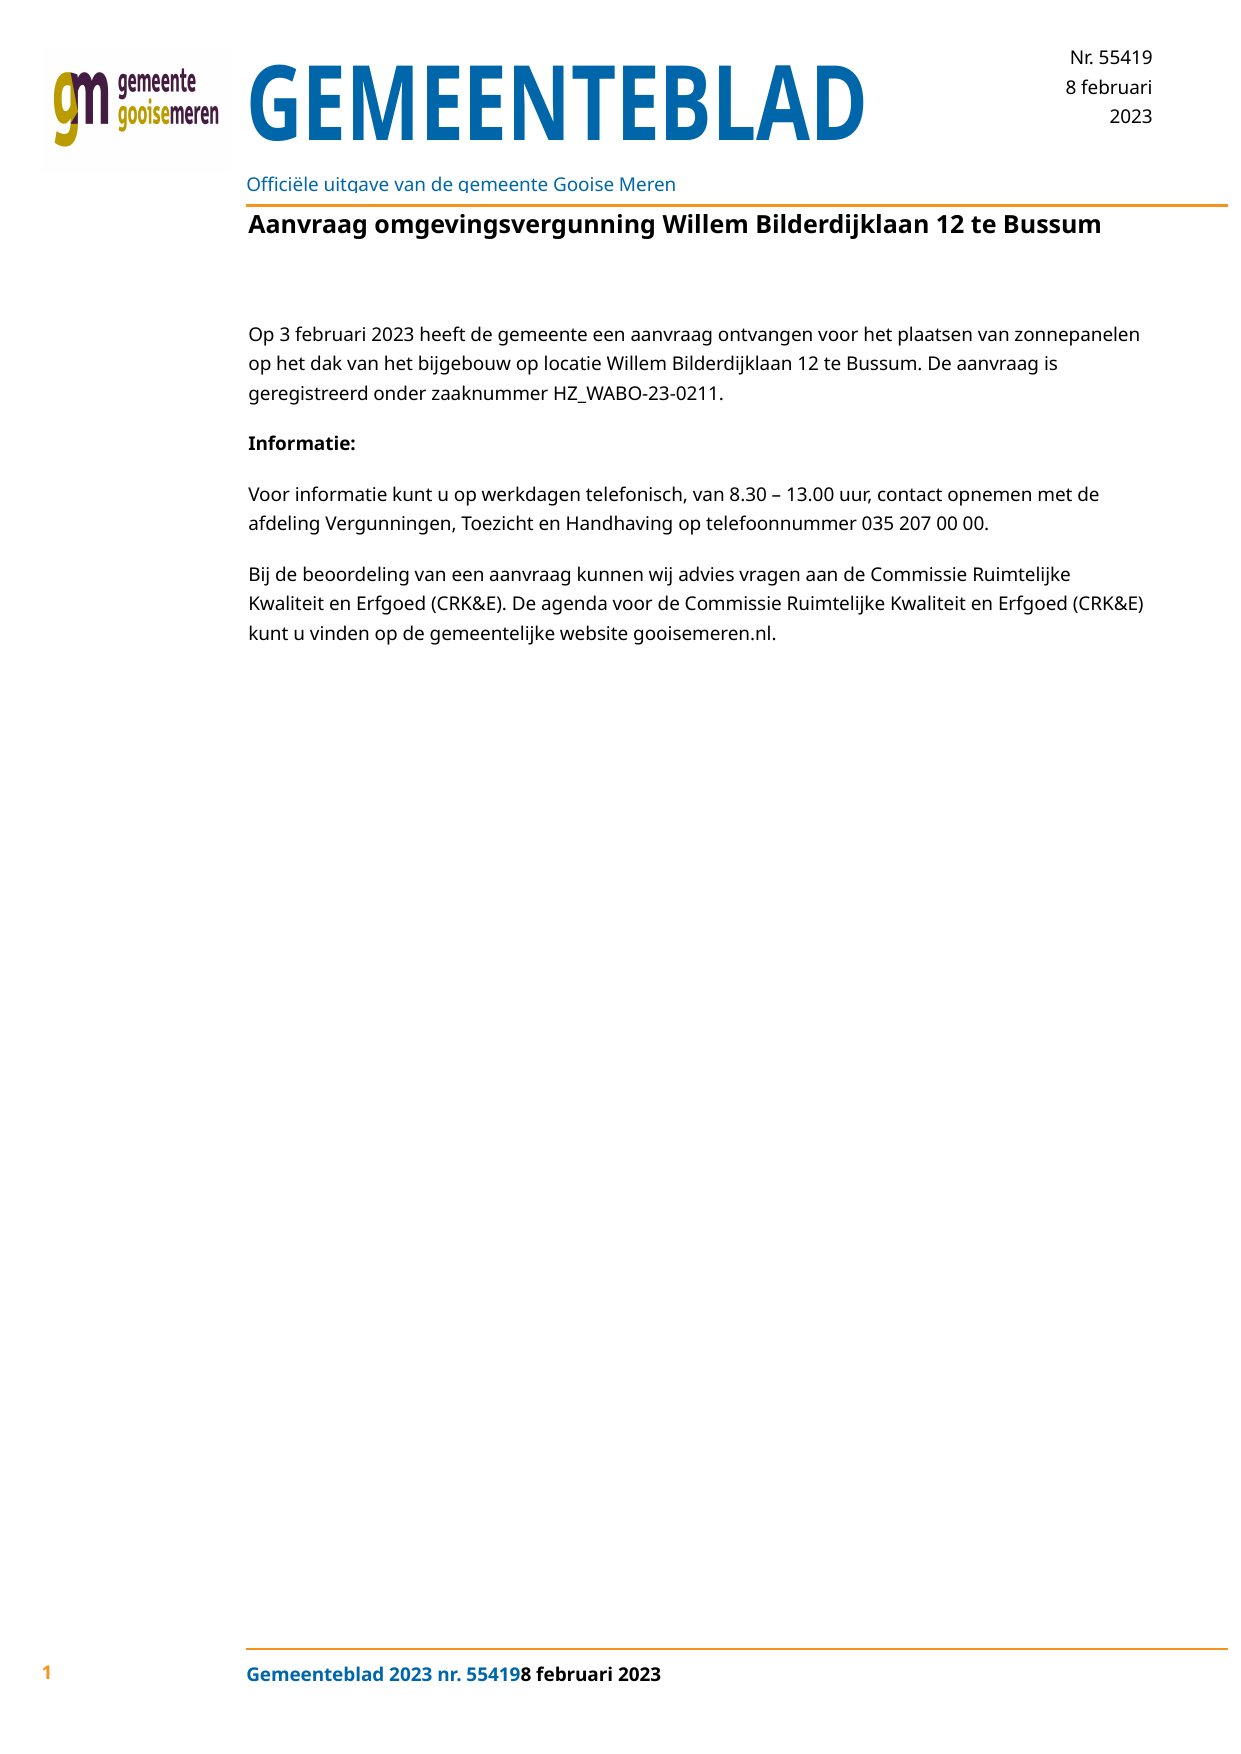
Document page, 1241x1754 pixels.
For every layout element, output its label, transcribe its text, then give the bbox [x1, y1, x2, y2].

text Informatie: [248, 430, 1152, 456]
text Bij de beoordeling van een aanvraag kunnen wij advies vragen aan de Commissie Ruimtelijke Kwaliteit en Erfgoed (CRK&E). De agenda voor de Commissie Ruimtelijke Kwaliteit en Erfgoed (CRK&E) kunt u vinden op de gemeentelijke website gooisemeren.nl. [248, 561, 1152, 646]
text Op 3 februari 2023 heeft de gemeente een aanvraag ontvangen voor het plaatsen van zonnepanelen op het dak van het bijgebouw op locatie Willem Bilderdijklaan 12 te Bussum. De aanvraag is geregistreerd onder zaaknummer HZ_WABO-23-0211. [248, 321, 1152, 406]
picture [41, 47, 231, 172]
text Aanvraag omgevingsvergunning Willem Bilderdijklaan 12 te Bussum [248, 207, 1152, 241]
text Voor informatie kunt u op werkdagen telefonisch, van 8.30 – 13.00 uur, contact opnemen met de afdeling Vergunningen, Toezicht en Handhaving op telefoonnummer 035 207 00 00. [248, 481, 1152, 536]
